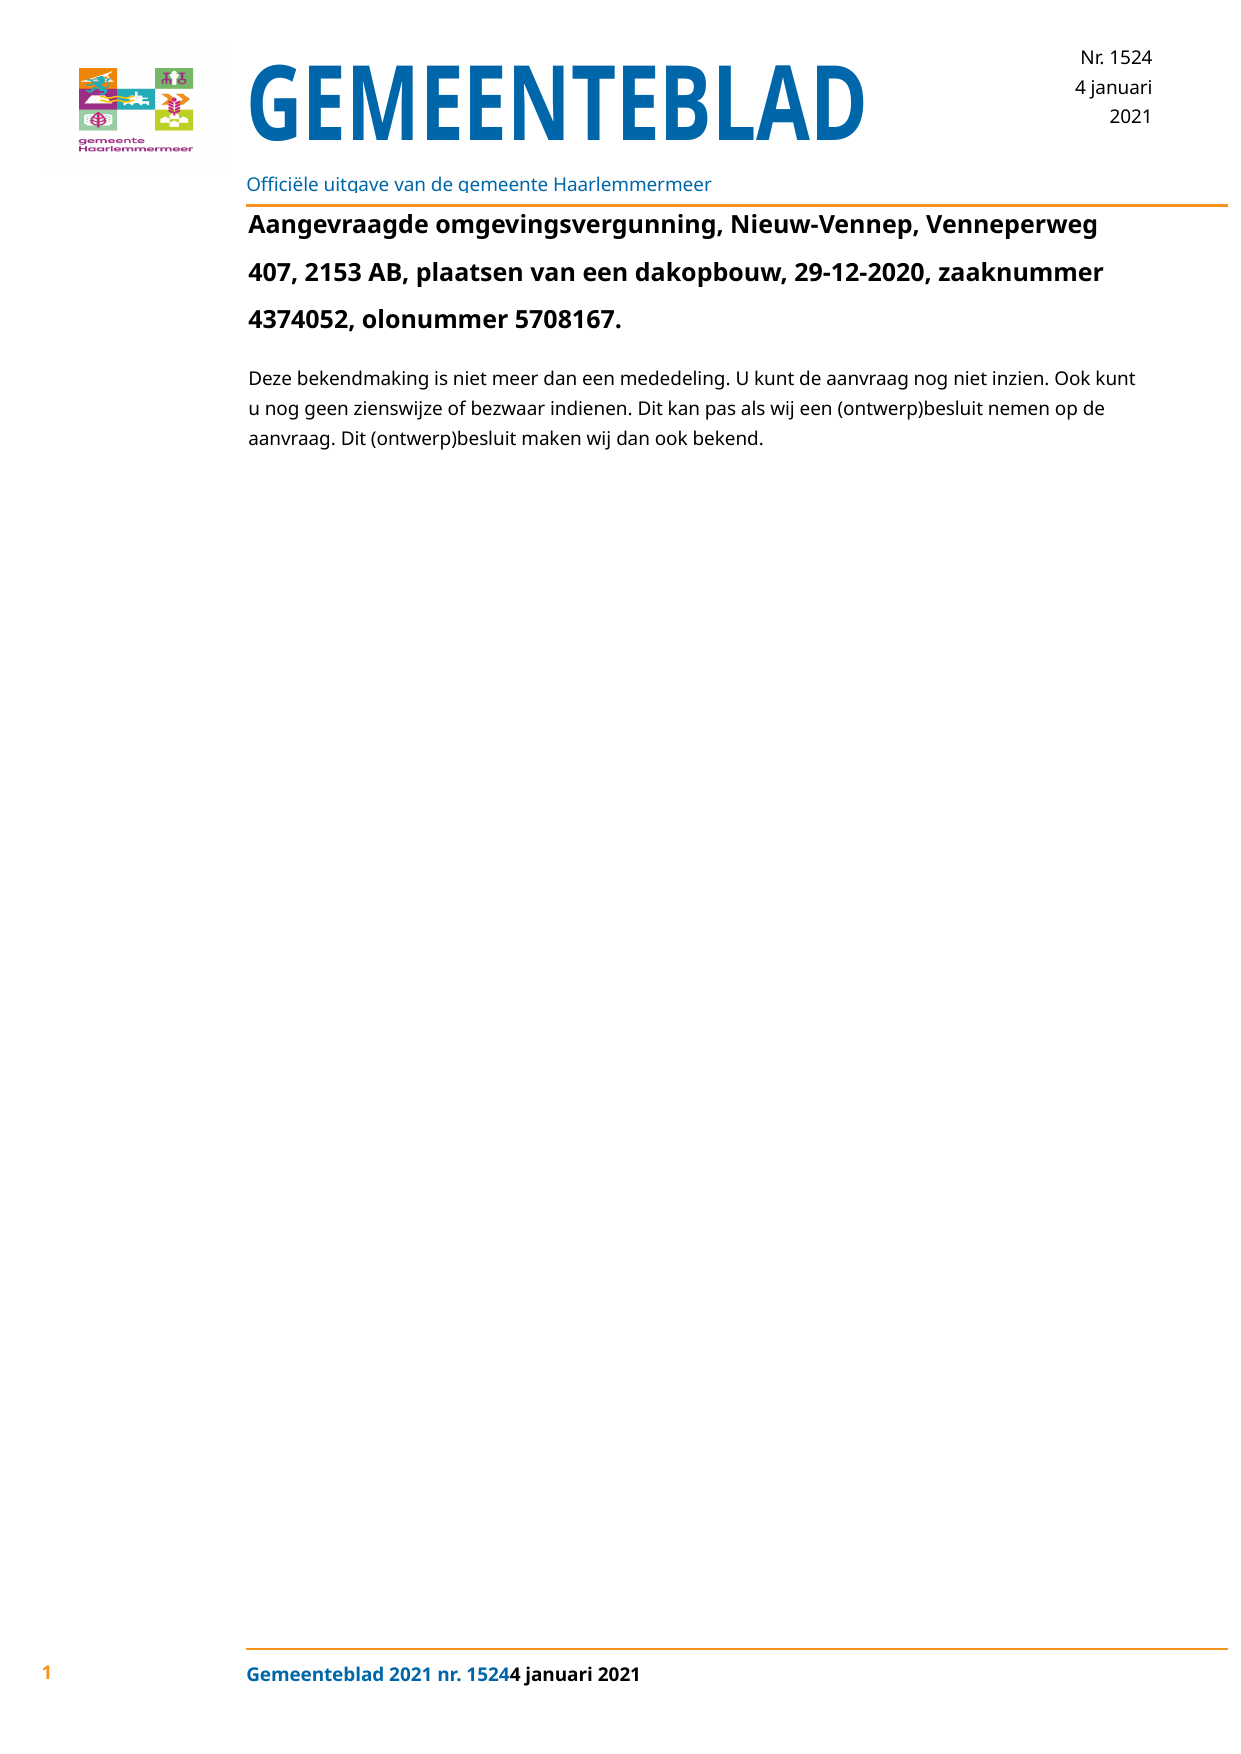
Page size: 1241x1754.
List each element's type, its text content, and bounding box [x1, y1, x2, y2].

picture [41, 47, 231, 172]
text Aangevraagde omgevingsvergunning, Nieuw-Vennep, Venneperweg 407, 2153 AB, plaatsen van een dakopbouw, 29-12-2020, zaaknummer 4374052, olonummer 5708167. [248, 207, 1152, 336]
text Deze bekendmaking is niet meer dan een mededeling. U kunt de aanvraag nog niet inzien. Ook kunt u nog geen zienswijze of bezwaar indienen. Dit kan pas als wij een (ontwerp)besluit nemen op de aanvraag. Dit (ontwerp)besluit maken wij dan ook bekend. [248, 366, 1152, 450]
